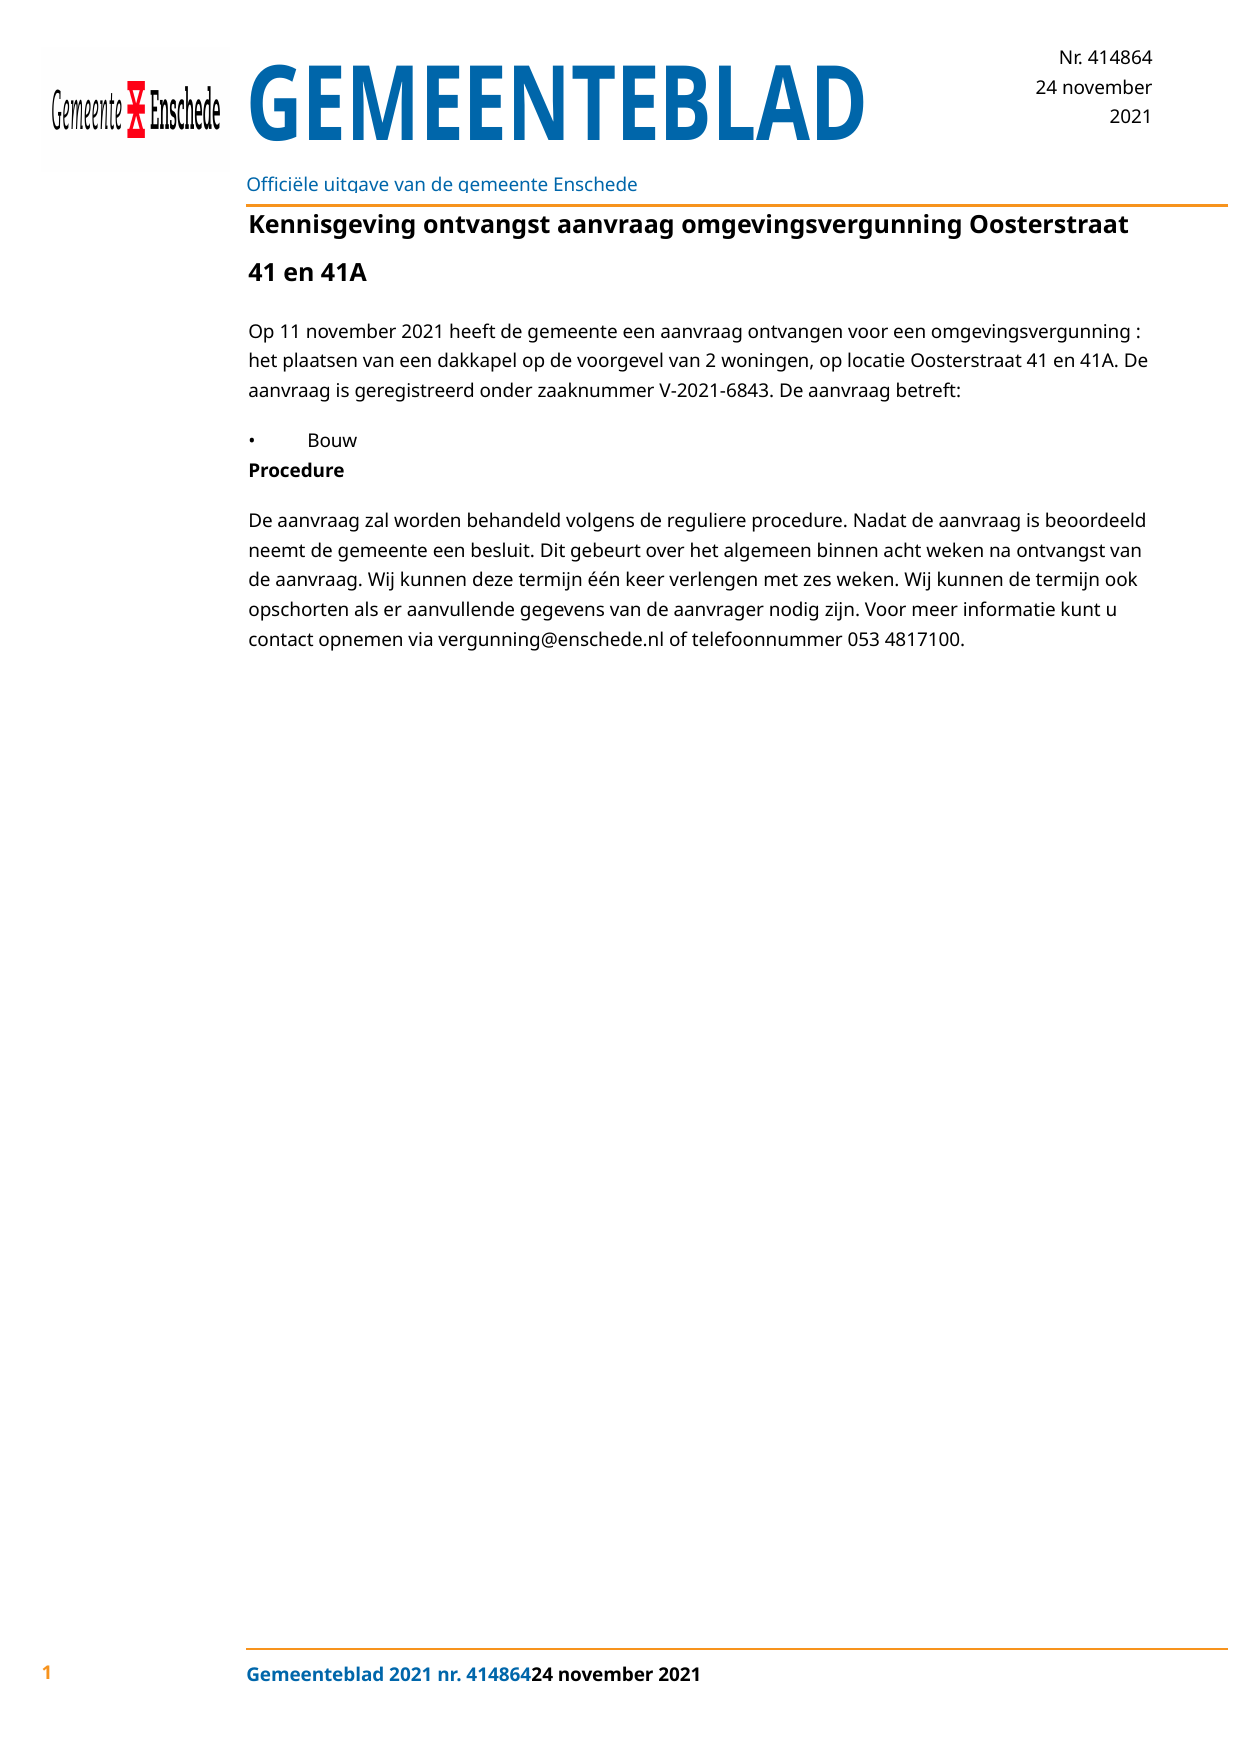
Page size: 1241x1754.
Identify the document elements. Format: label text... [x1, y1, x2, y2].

text Procedure [248, 457, 1152, 483]
text Op 11 november 2021 heeft de gemeente een aanvraag ontvangen voor een omgevingsvergunning : het plaatsen van een dakkapel op de voorgevel van 2 woningen, op locatie Oosterstraat 41 en 41A. De aanvraag is geregistreerd onder zaaknummer V-2021-6843. De aanvraag betreft: [248, 318, 1152, 403]
text De aanvraag zal worden behandeld volgens de reguliere procedure. Nadat de aanvraag is beoordeeld neemt de gemeente een besluit. Dit gebeurt over het algemeen binnen acht weken na ontvangst van de aanvraag. Wij kunnen deze termijn één keer verlengen met zes weken. Wij kunnen de termijn ook opschorten als er aanvullende gegevens van de aanvrager nodig zijn. Voor meer informatie kunt u contact opnemen via vergunning@enschede.nl of telefoonnummer 053 4817100. [248, 507, 1152, 652]
text Kennisgeving ontvangst aanvraag omgevingsvergunning Oosterstraat 41 en 41A [248, 207, 1152, 288]
picture [41, 47, 231, 172]
list Bouw [248, 427, 1152, 453]
